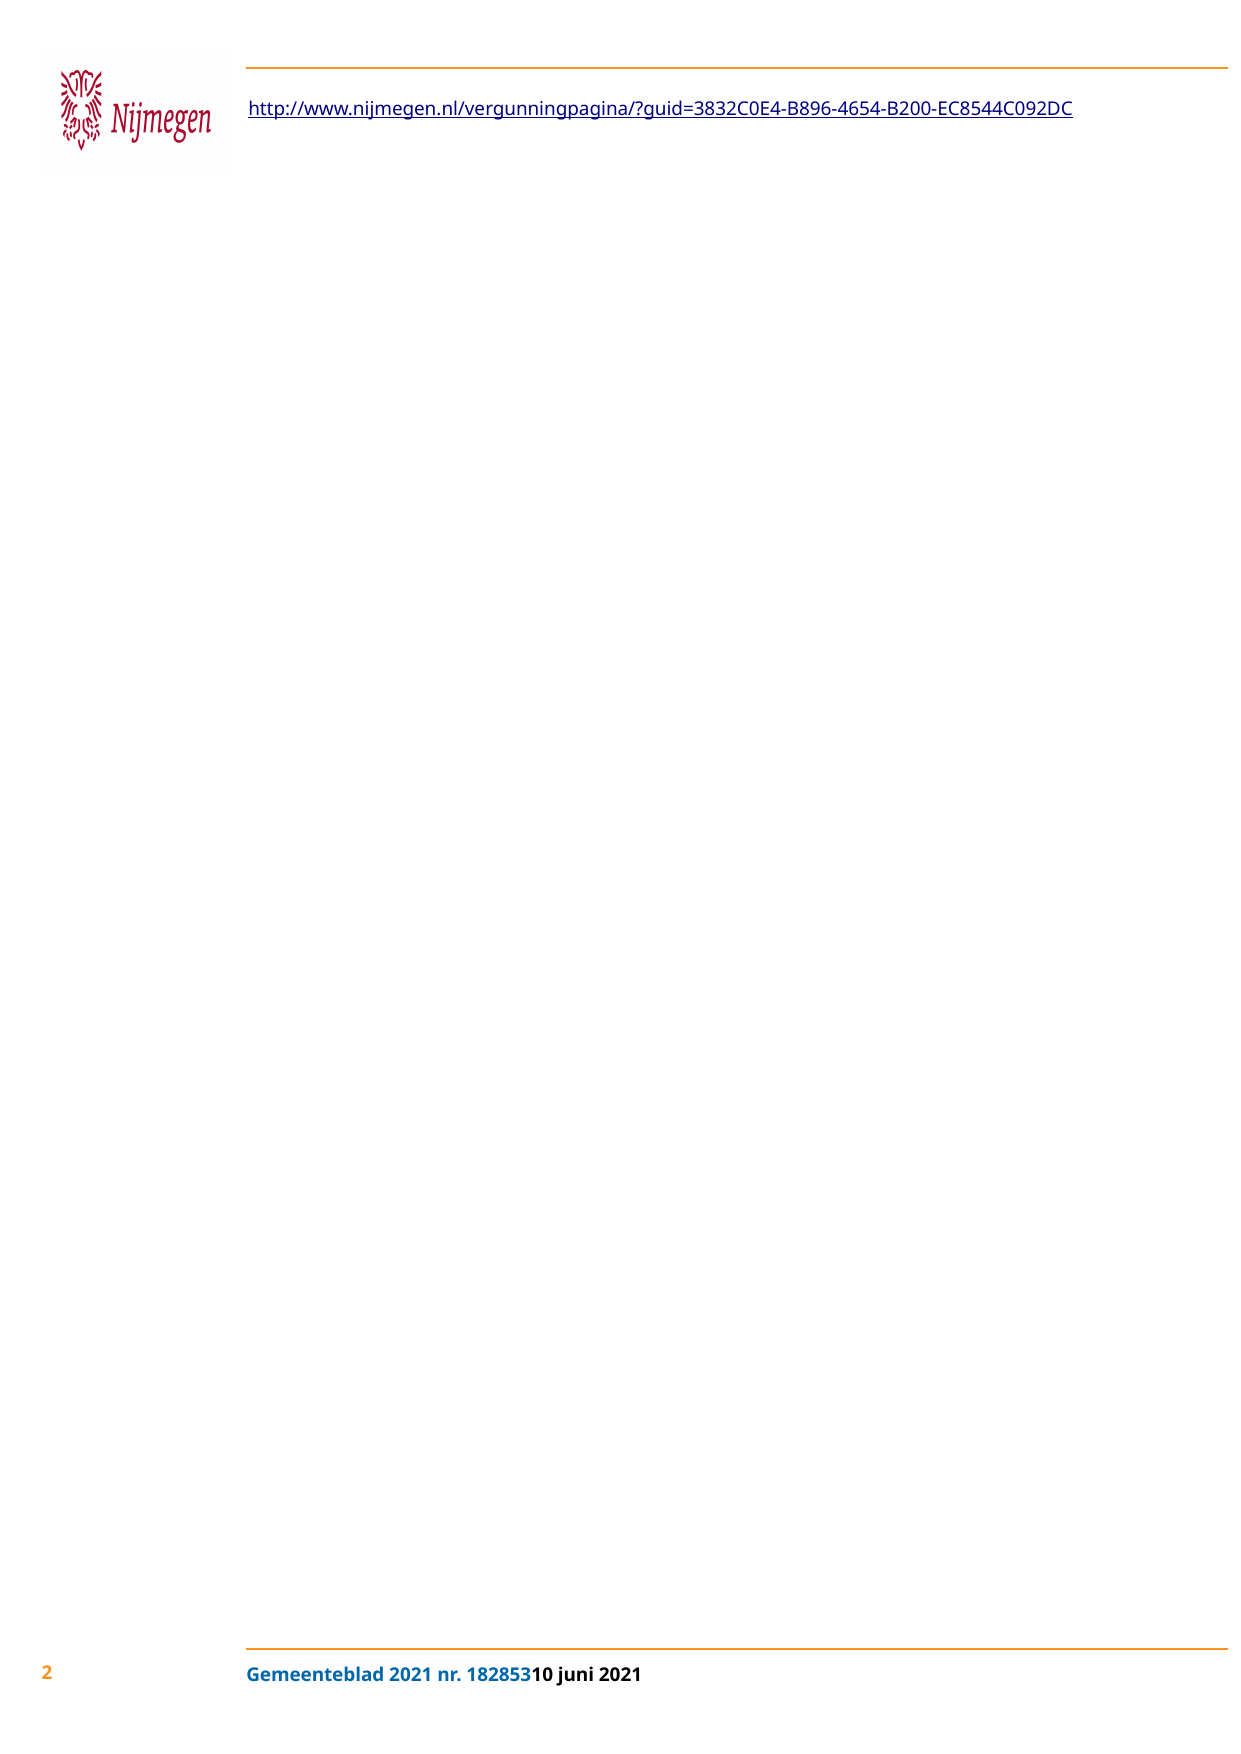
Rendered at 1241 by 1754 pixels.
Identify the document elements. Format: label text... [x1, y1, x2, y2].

picture [41, 47, 231, 172]
text http://www.nijmegen.nl/vergunningpagina/?guid=3832C0E4-B896-4654-B200-EC8544C092DC [248, 95, 1152, 121]
